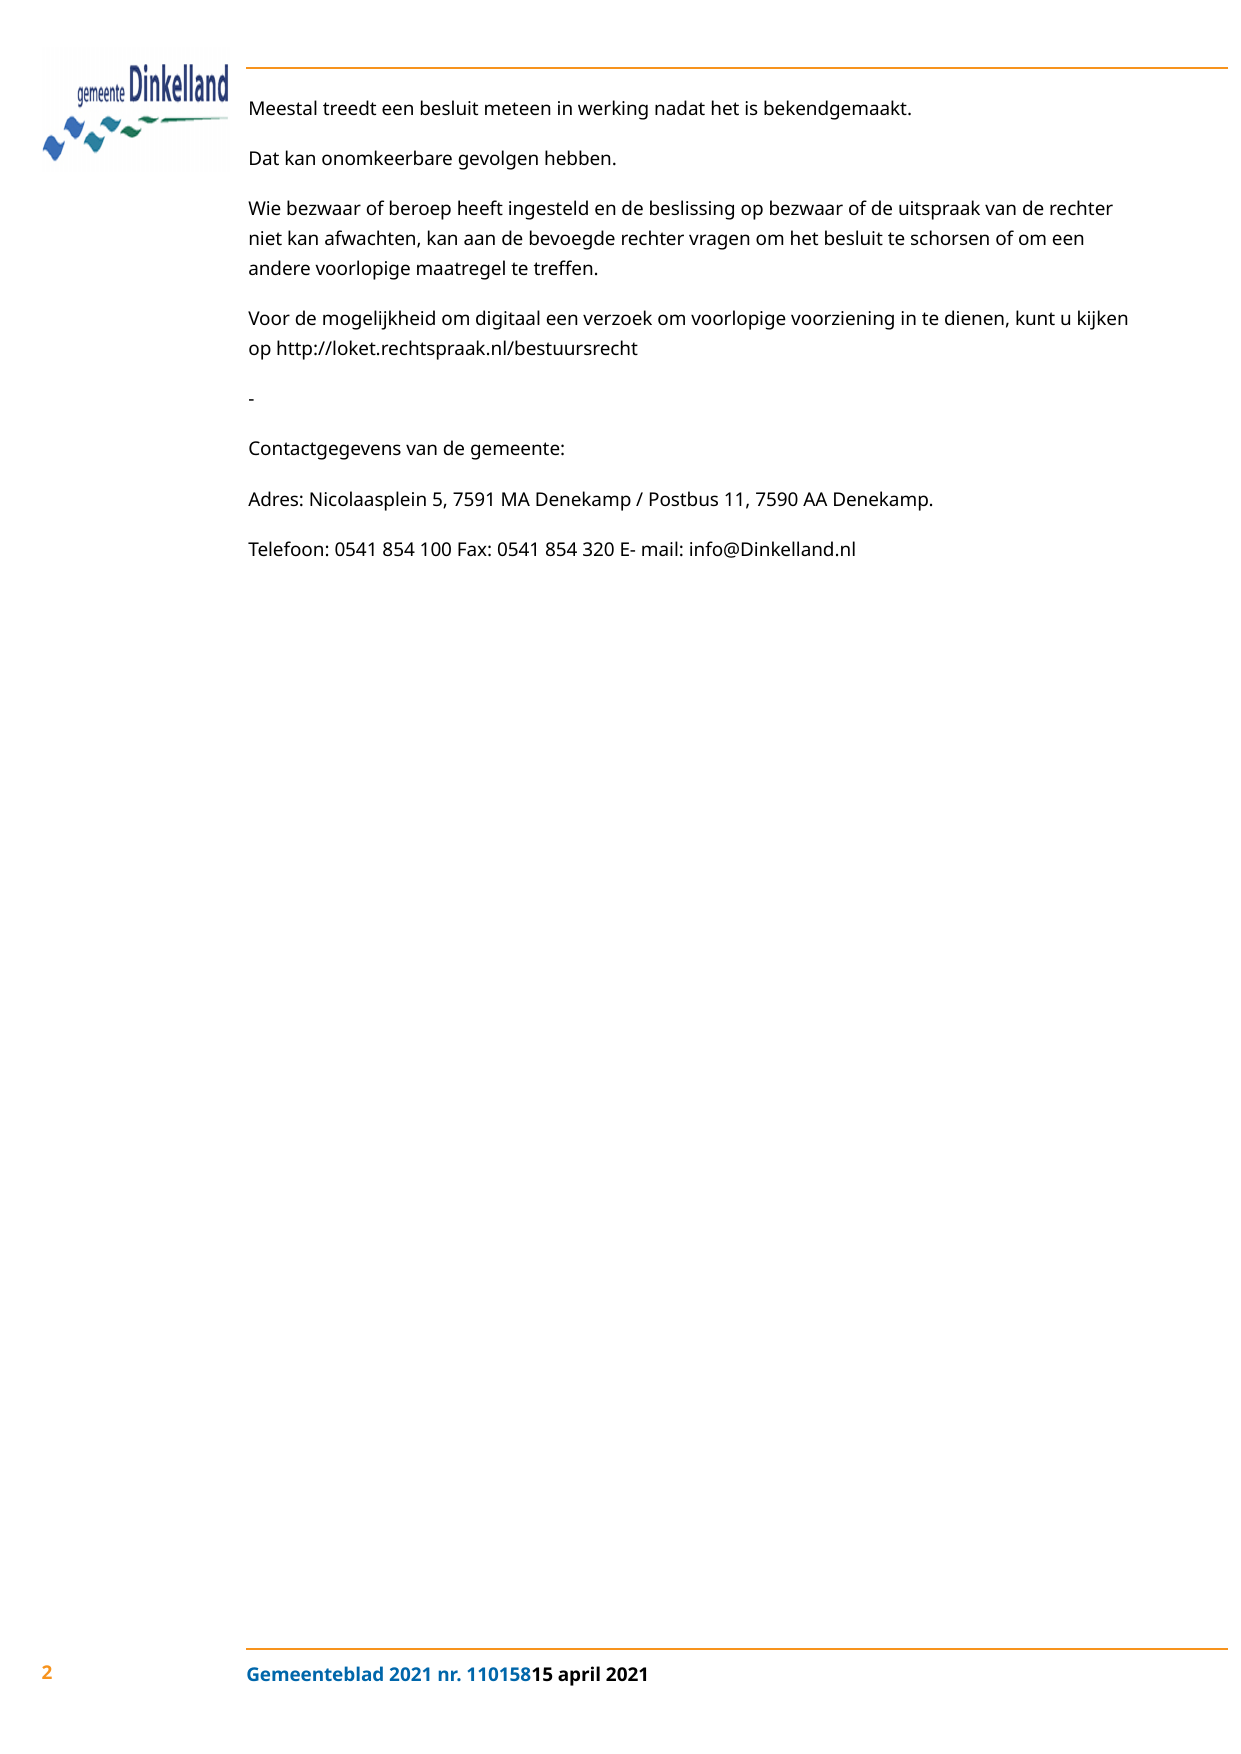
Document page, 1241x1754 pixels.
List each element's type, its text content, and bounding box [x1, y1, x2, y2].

text - [248, 385, 1152, 411]
text Contactgegevens van de gemeente: [248, 436, 1152, 461]
text Voor de mogelijkheid om digitaal een verzoek om voorlopige voorziening in te dienen, kunt u kijken op http://loket.rechtspraak.nl/bestuursrecht [248, 305, 1152, 361]
picture [41, 47, 231, 172]
text Telefoon: 0541 854 100 Fax: 0541 854 320 E- mail: info@Dinkelland.nl [248, 536, 1152, 562]
text Wie bezwaar of beroep heeft ingesteld en de beslissing op bezwaar of de uitspraak van de rechter niet kan afwachten, kan aan de bevoegde rechter vragen om het besluit te schorsen of om een andere voorlopige maatregel te treffen. [248, 196, 1152, 281]
text Adres: Nicolaasplein 5, 7591 MA Denekamp / Postbus 11, 7590 AA Denekamp. [248, 486, 1152, 512]
text Meestal treedt een besluit meteen in werking nadat het is bekendgemaakt. [248, 95, 1152, 121]
text Dat kan onomkeerbare gevolgen hebben. [248, 145, 1152, 171]
